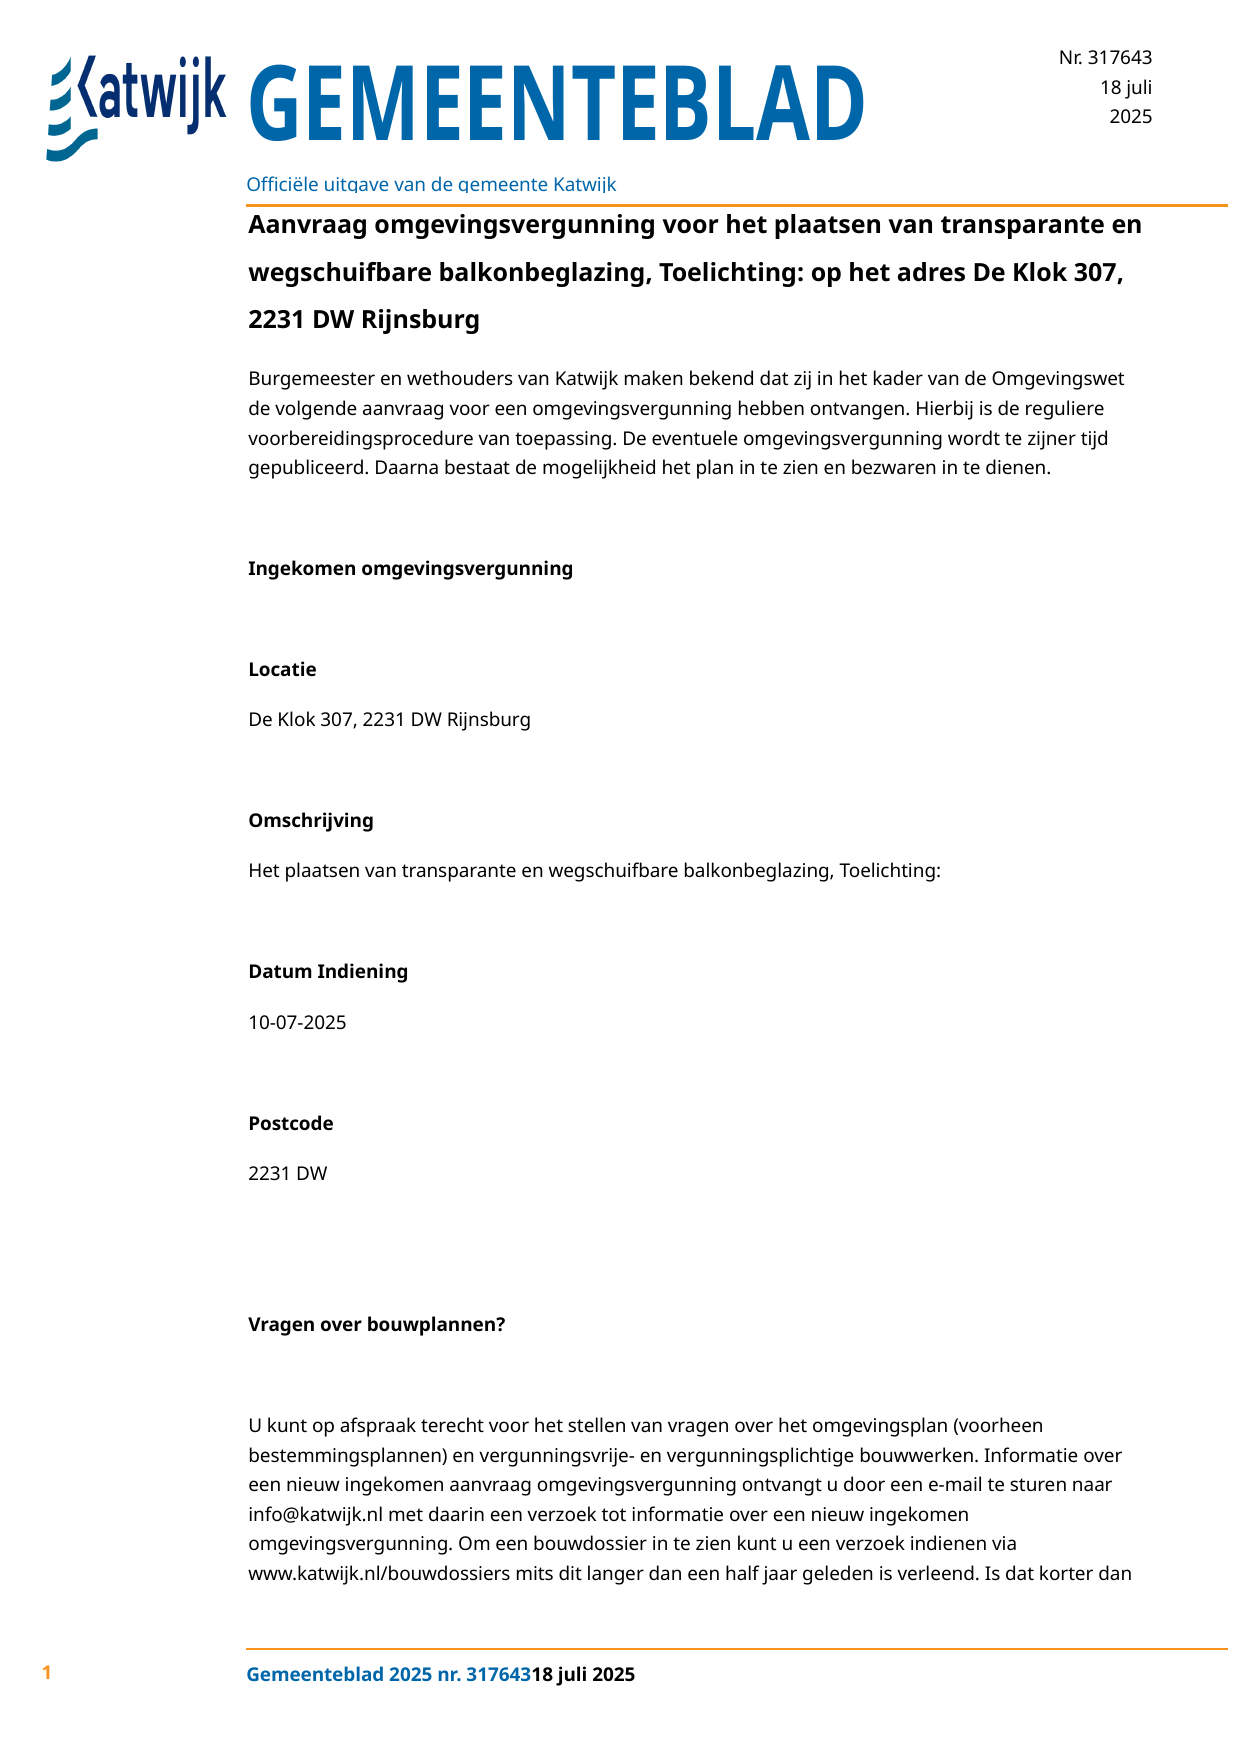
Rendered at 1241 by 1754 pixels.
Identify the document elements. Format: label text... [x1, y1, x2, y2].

text Datum Indiening [248, 958, 1152, 984]
text Locatie [248, 656, 1152, 682]
text Ingekomen omgevingsvergunning [248, 555, 1152, 581]
text Postcode [248, 1110, 1152, 1135]
text De Klok 307, 2231 DW Rijnsburg [248, 706, 1152, 732]
text Het plaatsen van transparante en wegschuifbare balkonbeglazing, Toelichting: [248, 858, 1152, 883]
text Aanvraag omgevingsvergunning voor het plaatsen van transparante en wegschuifbare balkonbeglazing, Toelichting: op het adres De Klok 307, 2231 DW Rijnsburg [248, 207, 1152, 336]
text 2231 DW [248, 1160, 1152, 1186]
text Vragen over bouwplannen? [248, 1311, 1152, 1337]
picture [41, 47, 231, 172]
text 10-07-2025 [248, 1009, 1152, 1034]
text Burgemeester en wethouders van Katwijk maken bekend dat zij in het kader van de Omgevingswet de volgende aanvraag voor een omgevingsvergunning hebben ontvangen. Hierbij is de reguliere voorbereidingsprocedure van toepassing. De eventuele omgevingsvergunning wordt te zijner tijd gepubliceerd. Daarna bestaat de mogelijkheid het plan in te zien en bezwaren in te dienen. [248, 366, 1152, 480]
text U kunt op afspraak terecht voor het stellen van vragen over het omgevingsplan (voorheen bestemmingsplannen) en vergunningsvrije- en vergunningsplichtige bouwwerken. Informatie over een nieuw ingekomen aanvraag omgevingsvergunning ontvangt u door een e-mail te sturen naar info@katwijk.nl met daarin een verzoek tot informatie over een nieuw ingekomen omgevingsvergunning. Om een bouwdossier in te zien kunt u een verzoek indienen via www.katwijk.nl/bouwdossiers mits dit langer dan een half jaar geleden is verleend. Is dat korter dan [248, 1412, 1152, 1586]
text Omschrijving [248, 807, 1152, 833]
